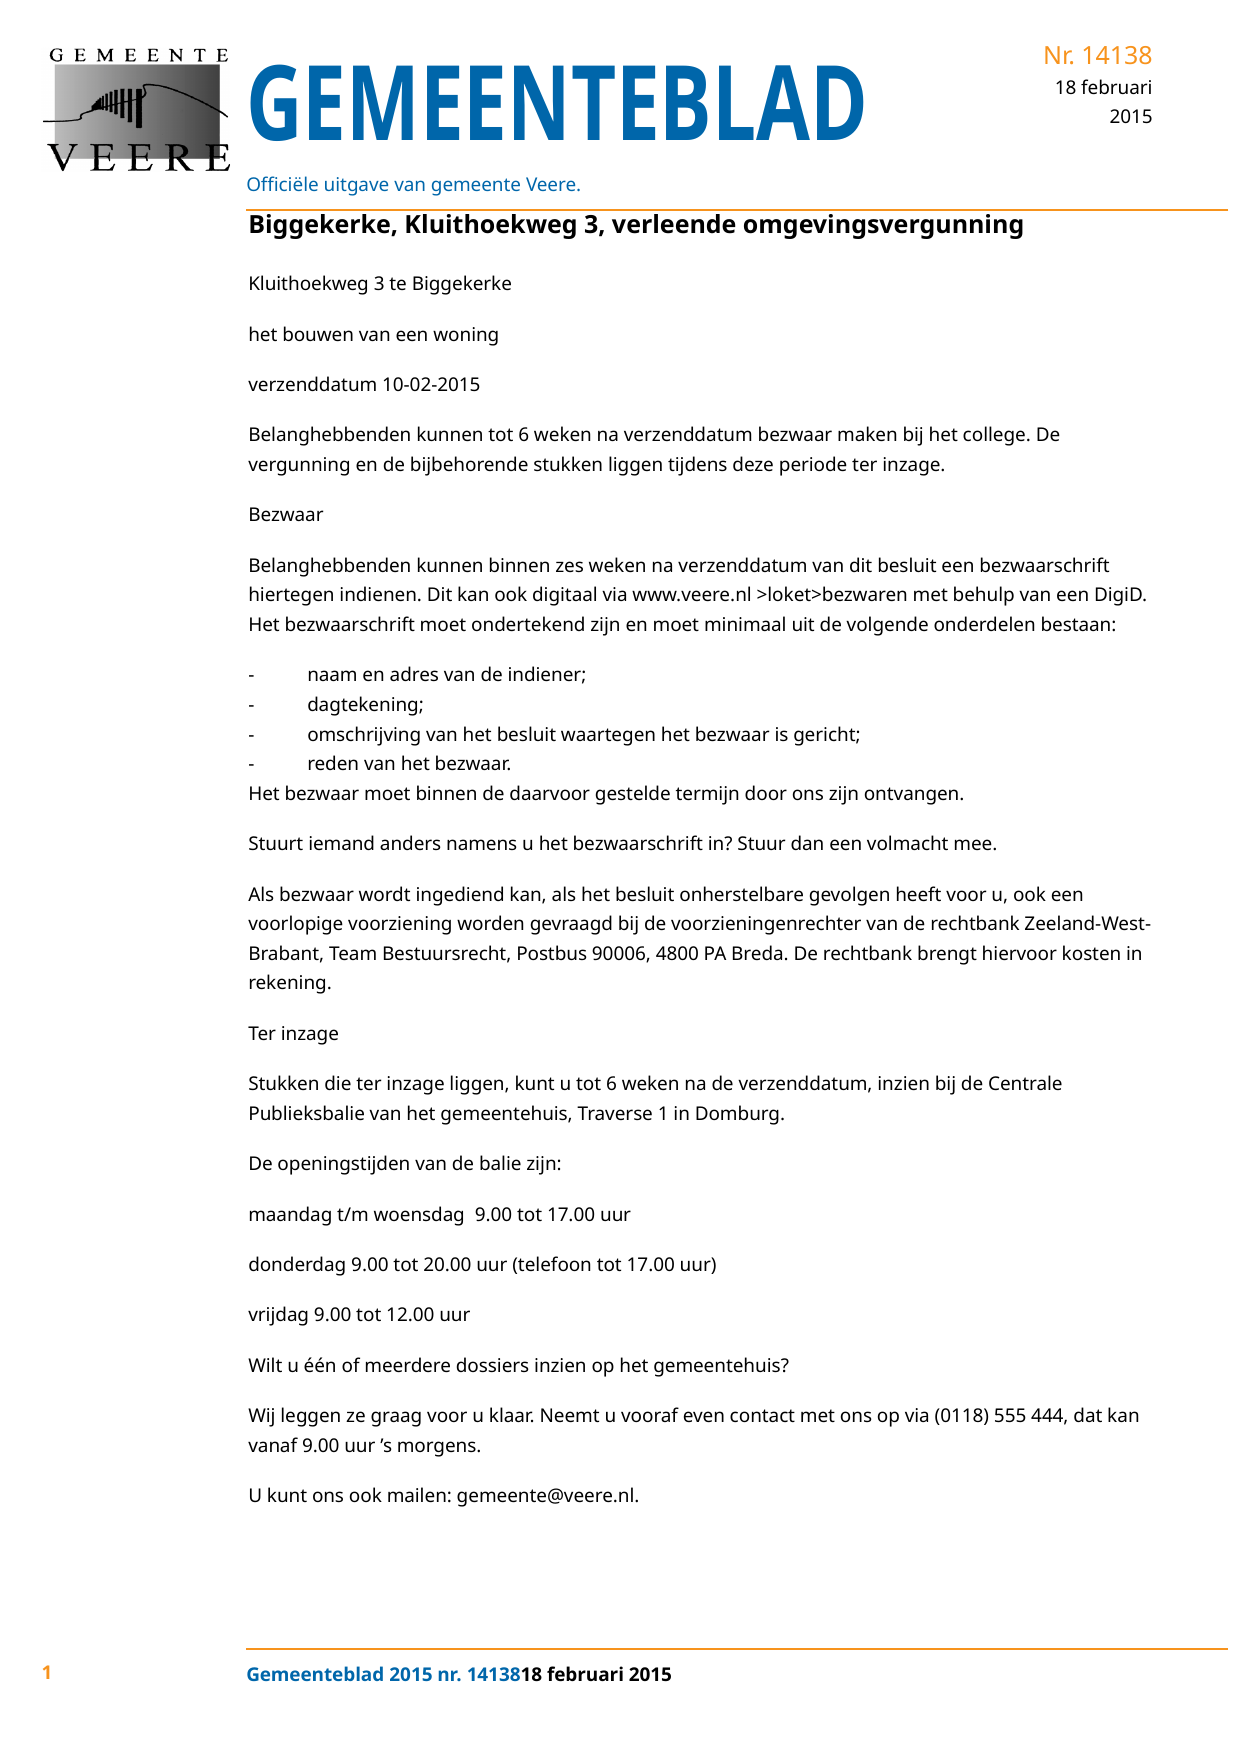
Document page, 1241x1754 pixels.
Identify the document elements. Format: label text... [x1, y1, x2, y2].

text Biggekerke, Kluithoekweg 3, verleende omgevingsvergunning [248, 211, 1152, 241]
text vrijdag 9.00 tot 12.00 uur [248, 1302, 1152, 1327]
text Ter inzage [248, 1020, 1152, 1046]
text Stuurt iemand anders namens u het bezwaarschrift in? Stuur dan een volmacht mee. [248, 830, 1152, 856]
text maandag t/m woensdag 9.00 tot 17.00 uur [248, 1201, 1152, 1226]
text Kluithoekweg 3 te Biggekerke [248, 270, 1152, 296]
text donderdag 9.00 tot 20.00 uur (telefoon tot 17.00 uur) [248, 1251, 1152, 1277]
text Het bezwaar moet binnen de daarvoor gestelde termijn door ons zijn ontvangen. [248, 780, 1152, 806]
text Bezwaar [248, 502, 1152, 527]
text Belanghebbenden kunnen tot 6 weken na verzenddatum bezwaar maken bij het college. De vergunning en de bijbehorende stukken liggen tijdens deze periode ter inzage. [248, 422, 1152, 477]
text het bouwen van een woning [248, 321, 1152, 346]
list naam en adres van de indiener; [248, 662, 1152, 687]
text Wij leggen ze graag voor u klaar. Neemt u vooraf even contact met ons op via (0118) 555 444, dat kan vanaf 9.00 uur ’s morgens. [248, 1402, 1152, 1458]
picture [41, 47, 231, 172]
list dagtekening; [248, 691, 1152, 717]
text U kunt ons ook mailen: gemeente@veere.nl. [248, 1482, 1152, 1508]
text De openingstijden van de balie zijn: [248, 1150, 1152, 1176]
text Stukken die ter inzage liggen, kunt u tot 6 weken na de verzenddatum, inzien bij de Centrale Publieksbalie van het gemeentehuis, Traverse 1 in Domburg. [248, 1070, 1152, 1126]
text Als bezwaar wordt ingediend kan, als het besluit onherstelbare gevolgen heeft voor u, ook een voorlopige voorziening worden gevraagd bij de voorzieningenrechter van de rechtbank Zeeland-West-Brabant, Team Bestuursrecht, Postbus 90006, 4800 PA Breda. De rechtbank brengt hiervoor kosten in rekening. [248, 881, 1152, 995]
list reden van het bezwaar. [248, 750, 1152, 776]
text Belanghebbenden kunnen binnen zes weken na verzenddatum van dit besluit een bezwaarschrift hiertegen indienen. Dit kan ook digitaal via www.veere.nl >loket>bezwaren met behulp van een DigiD. Het bezwaarschrift moet ondertekend zijn en moet minimaal uit de volgende onderdelen bestaan: [248, 552, 1152, 637]
text verzenddatum 10-02-2015 [248, 371, 1152, 397]
text Wilt u één of meerdere dossiers inzien op het gemeentehuis? [248, 1352, 1152, 1378]
list omschrijving van het besluit waartegen het bezwaar is gericht; [248, 721, 1152, 746]
